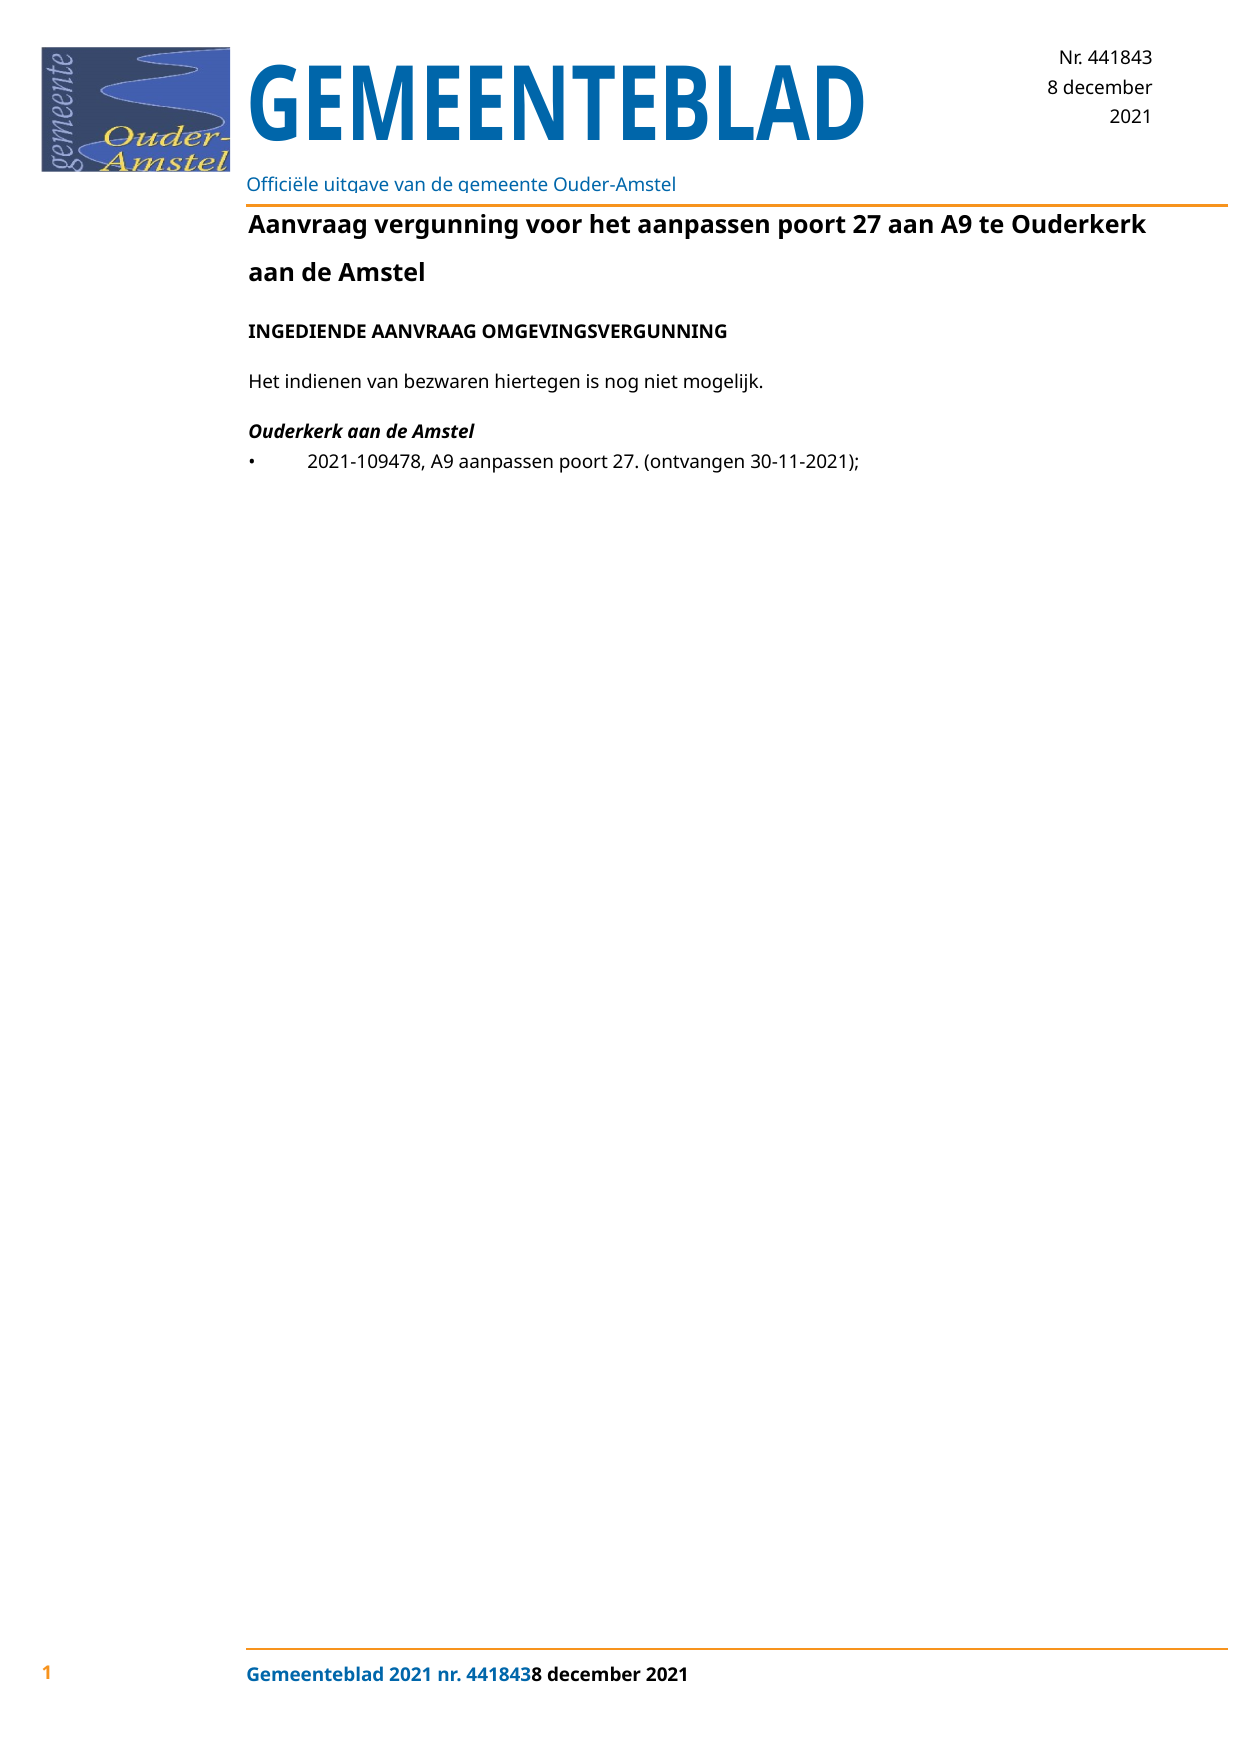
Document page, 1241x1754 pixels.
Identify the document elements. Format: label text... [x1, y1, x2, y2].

text Het indienen van bezwaren hiertegen is nog niet mogelijk. [248, 368, 1152, 394]
text Aanvraag vergunning voor het aanpassen poort 27 aan A9 te Ouderkerk aan de Amstel [248, 207, 1152, 288]
picture [41, 47, 231, 172]
text Ouderkerk aan de Amstel [248, 419, 1152, 444]
text INGEDIENDE AANVRAAG OMGEVINGSVERGUNNING [248, 318, 1152, 344]
list 2021-109478, A9 aanpassen poort 27. (ontvangen 30-11-2021); [248, 448, 1152, 474]
